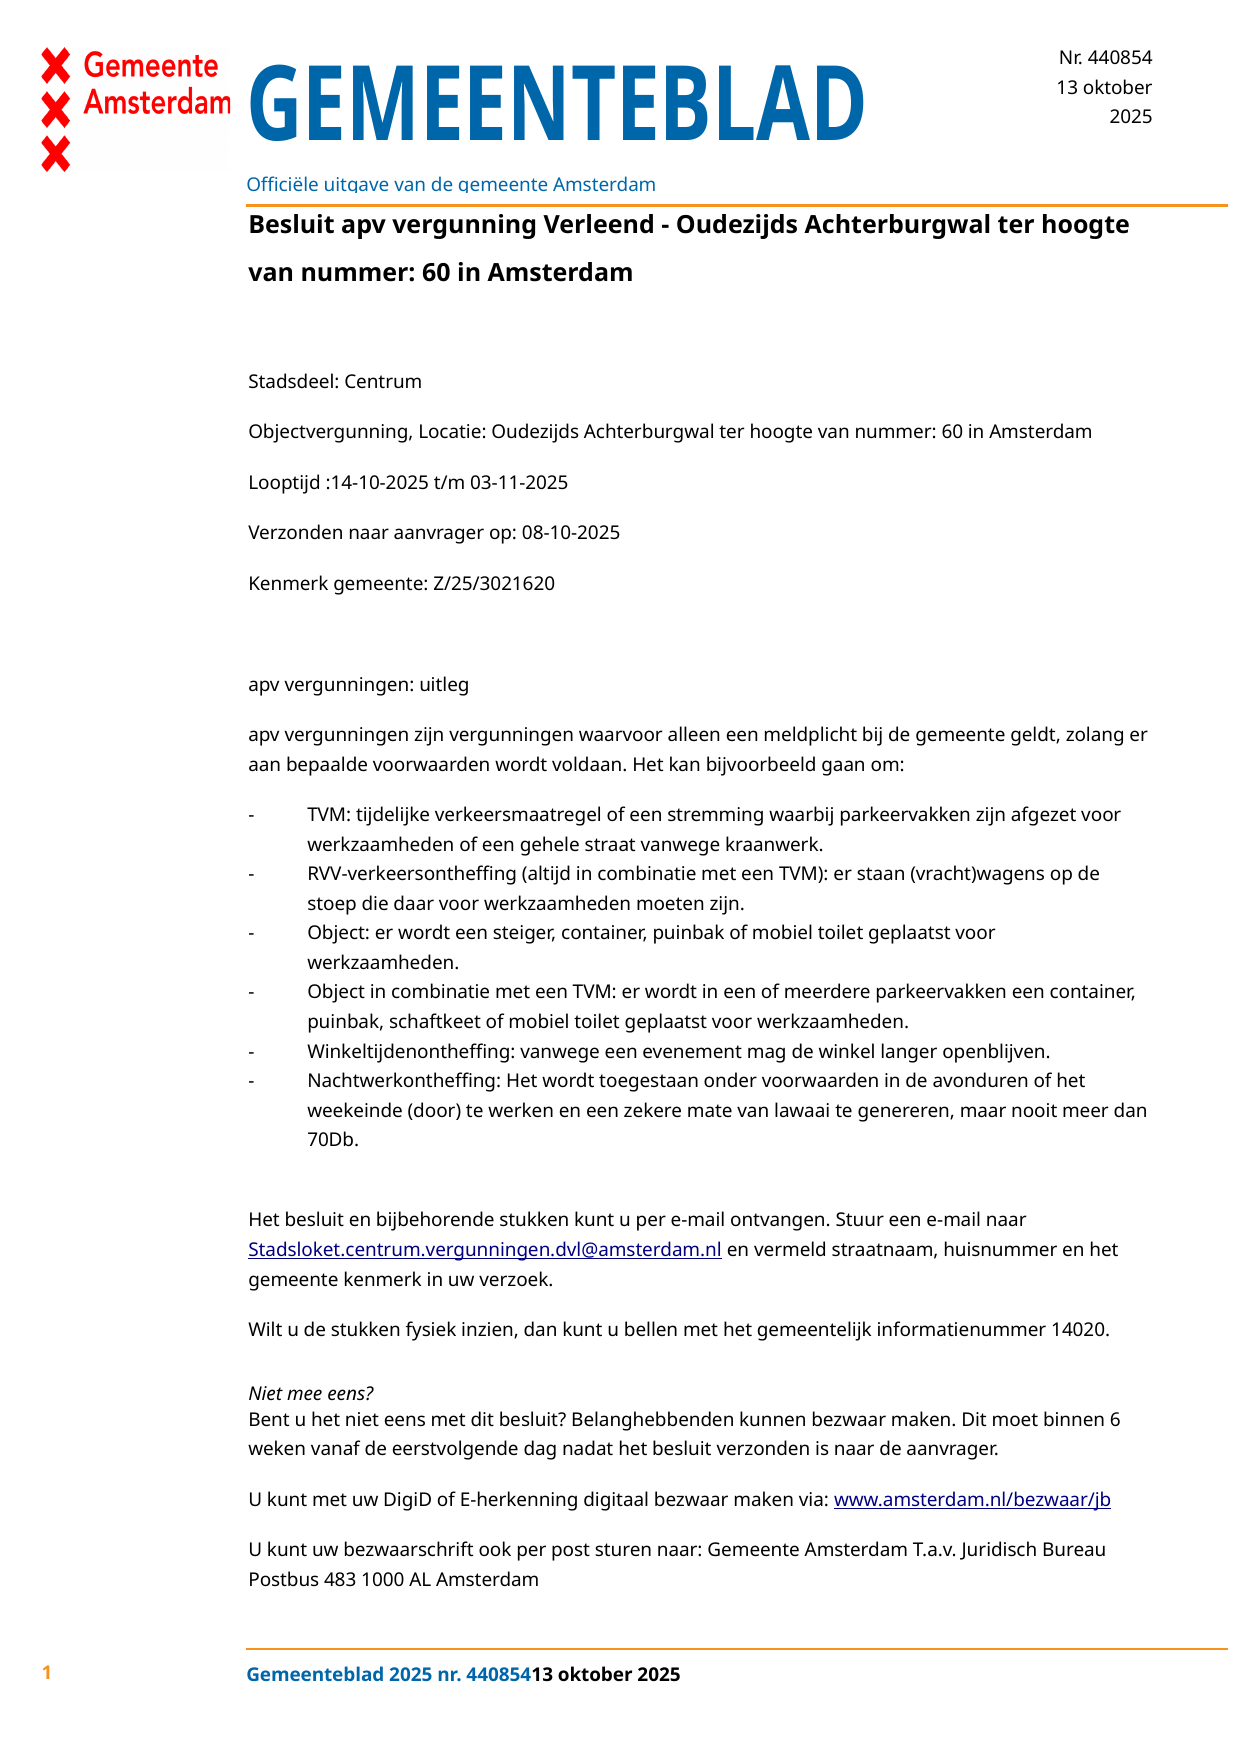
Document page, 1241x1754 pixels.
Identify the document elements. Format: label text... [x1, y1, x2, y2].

text Stadsdeel: Centrum [248, 368, 1152, 394]
text Besluit apv vergunning Verleend - Oudezijds Achterburgwal ter hoogte van nummer: 60 in Amsterdam [248, 207, 1152, 288]
list RVV-verkeersontheffing (altijd in combinatie met een TVM): er staan (vracht)wagens op de stoep die daar voor werkzaamheden moeten zijn. [248, 860, 1152, 916]
list TVM: tijdelijke verkeersmaatregel of een stremming waarbij parkeervakken zijn afgezet voor werkzaamheden of een gehele straat vanwege kraanwerk. [248, 801, 1152, 857]
text U kunt uw bezwaarschrift ook per post sturen naar: Gemeente Amsterdam T.a.v. Juridisch Bureau Postbus 483 1000 AL Amsterdam [248, 1536, 1152, 1592]
list Object in combinatie met een TVM: er wordt in een of meerdere parkeervakken een container, puinbak, schaftkeet of mobiel toilet geplaatst voor werkzaamheden. [248, 979, 1152, 1034]
text Looptijd :14-10-2025 t/m 03-11-2025 [248, 469, 1152, 495]
list Object: er wordt een steiger, container, puinbak of mobiel toilet geplaatst voor werkzaamheden. [248, 919, 1152, 975]
text Niet mee eens? [248, 1380, 1152, 1406]
list Winkeltijdenontheffing: vanwege een evenement mag de winkel langer openblijven. [248, 1038, 1152, 1064]
text Kenmerk gemeente: Z/25/3021620 [248, 570, 1152, 596]
text Wilt u de stukken fysiek inzien, dan kunt u bellen met het gemeentelijk informatienummer 14020. [248, 1316, 1152, 1342]
text Verzonden naar aanvrager op: 08-10-2025 [248, 519, 1152, 545]
text Het besluit en bijbehorende stukken kunt u per e-mail ontvangen. Stuur een e-mail naar Stadsloket.centrum.vergunningen.dvl@amsterdam.nl en vermeld straatnaam, huisnummer en het gemeente kenmerk in uw verzoek. [248, 1207, 1152, 1292]
text U kunt met uw DigiD of E-herkenning digitaal bezwaar maken via: www.amsterdam.nl/bezwaar/jb [248, 1486, 1152, 1512]
list Nachtwerkontheffing: Het wordt toegestaan onder voorwaarden in de avonduren of het weekeinde (door) te werken en een zekere mate van lawaai te genereren, maar nooit meer dan 70Db. [248, 1067, 1152, 1152]
text Objectvergunning, Locatie: Oudezijds Achterburgwal ter hoogte van nummer: 60 in Amsterdam [248, 419, 1152, 444]
text Bent u het niet eens met dit besluit? Belanghebbenden kunnen bezwaar maken. Dit moet binnen 6 weken vanaf de eerstvolgende dag nadat het besluit verzonden is naar de aanvrager. [248, 1406, 1152, 1461]
picture [41, 47, 231, 172]
text apv vergunningen: uitleg [248, 671, 1152, 697]
text apv vergunningen zijn vergunningen waarvoor alleen een meldplicht bij de gemeente geldt, zolang er aan bepaalde voorwaarden wordt voldaan. Het kan bijvoorbeeld gaan om: [248, 721, 1152, 777]
